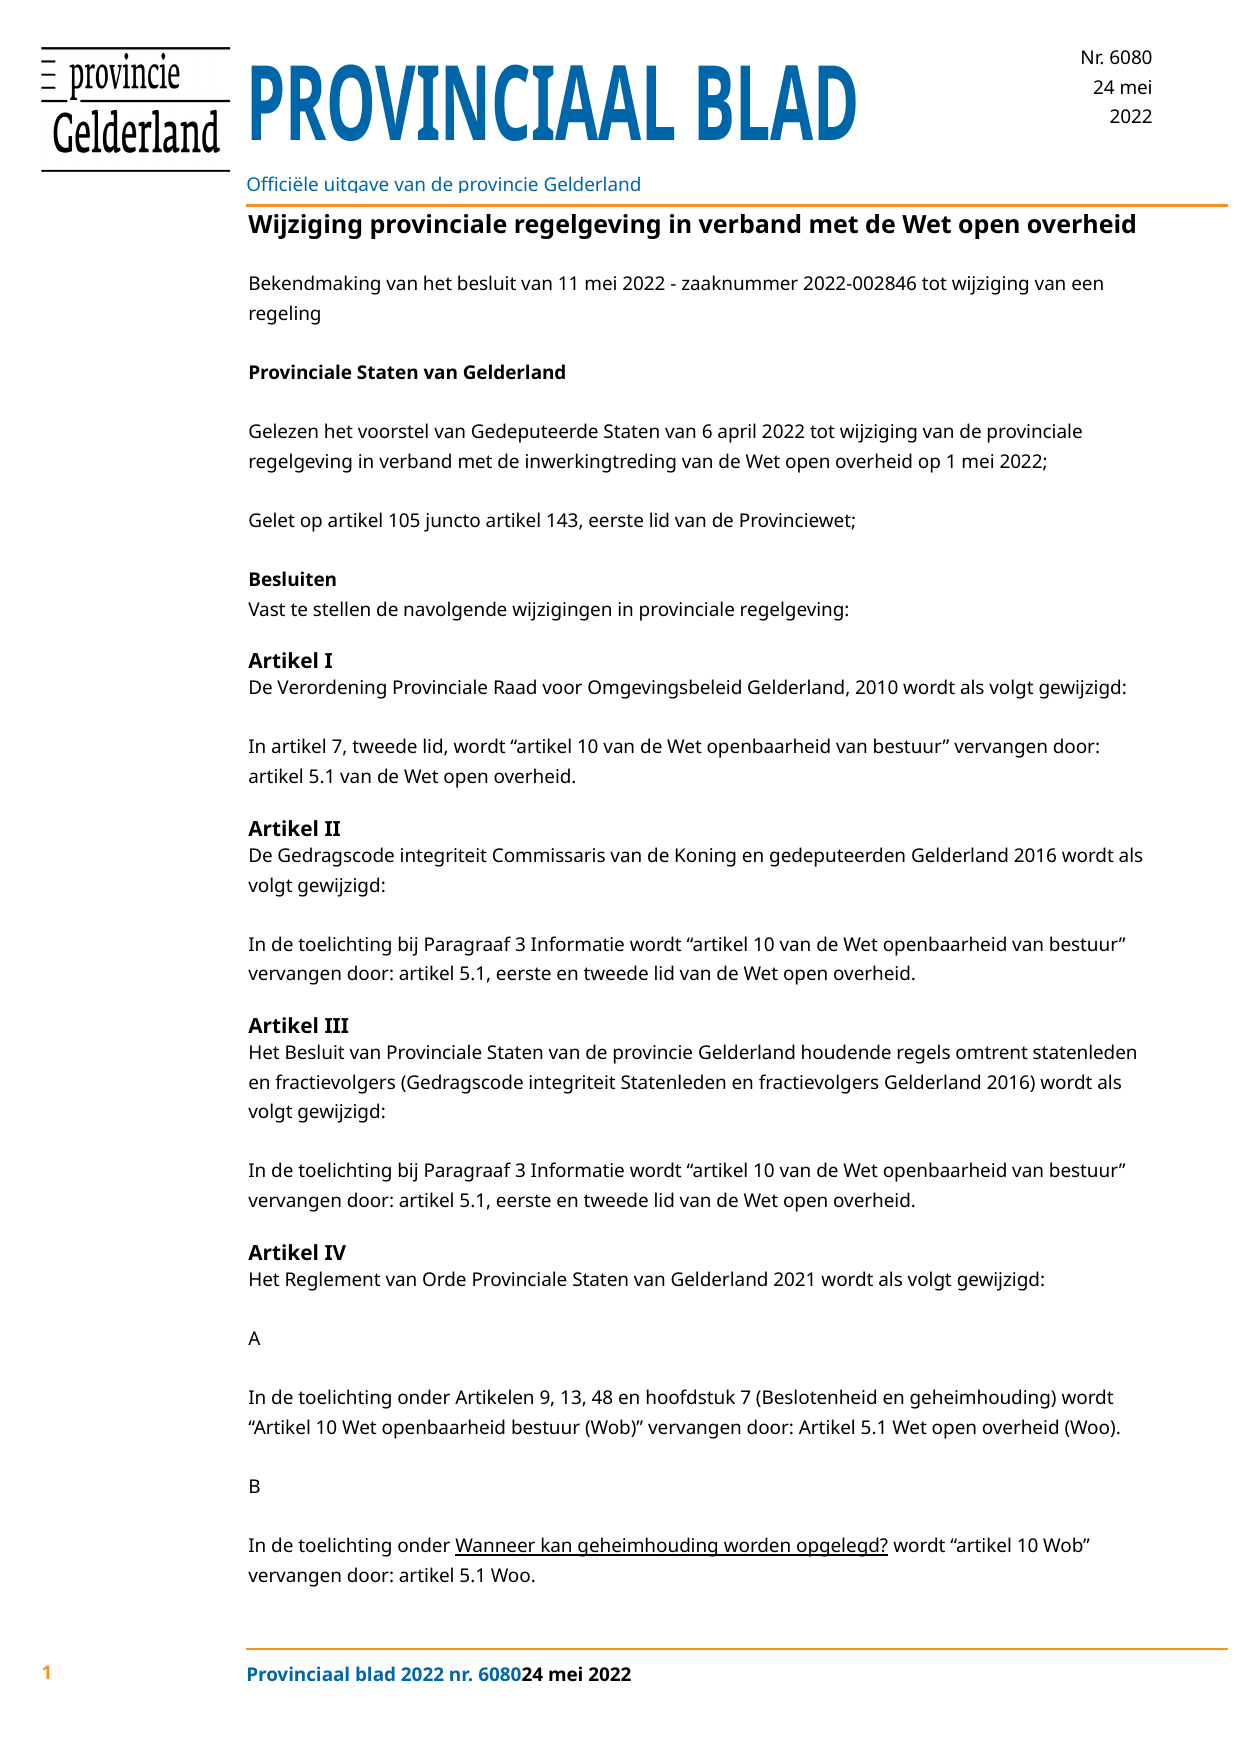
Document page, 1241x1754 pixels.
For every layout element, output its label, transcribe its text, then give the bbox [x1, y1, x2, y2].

text Artikel III [248, 1011, 1152, 1039]
text Besluiten [248, 566, 1152, 592]
text In de toelichting onder Wanneer kan geheimhouding worden opgelegd? wordt “artikel 10 Wob” vervangen door: artikel 5.1 Woo. [248, 1532, 1152, 1588]
text De Verordening Provinciale Raad voor Omgevingsbeleid Gelderland, 2010 wordt als volgt gewijzigd: [248, 674, 1152, 700]
picture [41, 47, 231, 172]
text Artikel I [248, 646, 1152, 674]
text Bekendmaking van het besluit van 11 mei 2022 - zaaknummer 2022-002846 tot wijziging van een regeling [248, 270, 1152, 326]
text Artikel II [248, 814, 1152, 842]
text Gelet op artikel 105 juncto artikel 143, eerste lid van de Provinciewet; [248, 507, 1152, 533]
text Artikel IV [248, 1238, 1152, 1266]
text In de toelichting onder Artikelen 9, 13, 48 en hoofdstuk 7 (Beslotenheid en geheimhouding) wordt “Artikel 10 Wet openbaarheid bestuur (Wob)” vervangen door: Artikel 5.1 Wet open overheid (Woo). [248, 1384, 1152, 1440]
text In de toelichting bij Paragraaf 3 Informatie wordt “artikel 10 van de Wet openbaarheid van bestuur” vervangen door: artikel 5.1, eerste en tweede lid van de Wet open overheid. [248, 931, 1152, 986]
text A [248, 1325, 1152, 1351]
text In artikel 7, tweede lid, wordt “artikel 10 van de Wet openbaarheid van bestuur” vervangen door: artikel 5.1 van de Wet open overheid. [248, 734, 1152, 789]
text De Gedragscode integriteit Commissaris van de Koning en gedeputeerden Gelderland 2016 wordt als volgt gewijzigd: [248, 842, 1152, 897]
text Het Besluit van Provinciale Staten van de provincie Gelderland houdende regels omtrent statenleden en fractievolgers (Gedragscode integriteit Statenleden en fractievolgers Gelderland 2016) wordt als volgt gewijzigd: [248, 1039, 1152, 1124]
text Wijziging provinciale regelgeving in verband met de Wet open overheid [248, 207, 1152, 241]
text In de toelichting bij Paragraaf 3 Informatie wordt “artikel 10 van de Wet openbaarheid van bestuur” vervangen door: artikel 5.1, eerste en tweede lid van de Wet open overheid. [248, 1158, 1152, 1213]
text B [248, 1473, 1152, 1499]
text Het Reglement van Orde Provinciale Staten van Gelderland 2021 wordt als volgt gewijzigd: [248, 1266, 1152, 1292]
text Provinciale Staten van Gelderland [248, 359, 1152, 385]
text Gelezen het voorstel van Gedeputeerde Staten van 6 april 2022 tot wijziging van de provinciale regelgeving in verband met de inwerkingtreding van de Wet open overheid op 1 mei 2022; [248, 418, 1152, 473]
text Vast te stellen de navolgende wijzigingen in provinciale regelgeving: [248, 596, 1152, 621]
